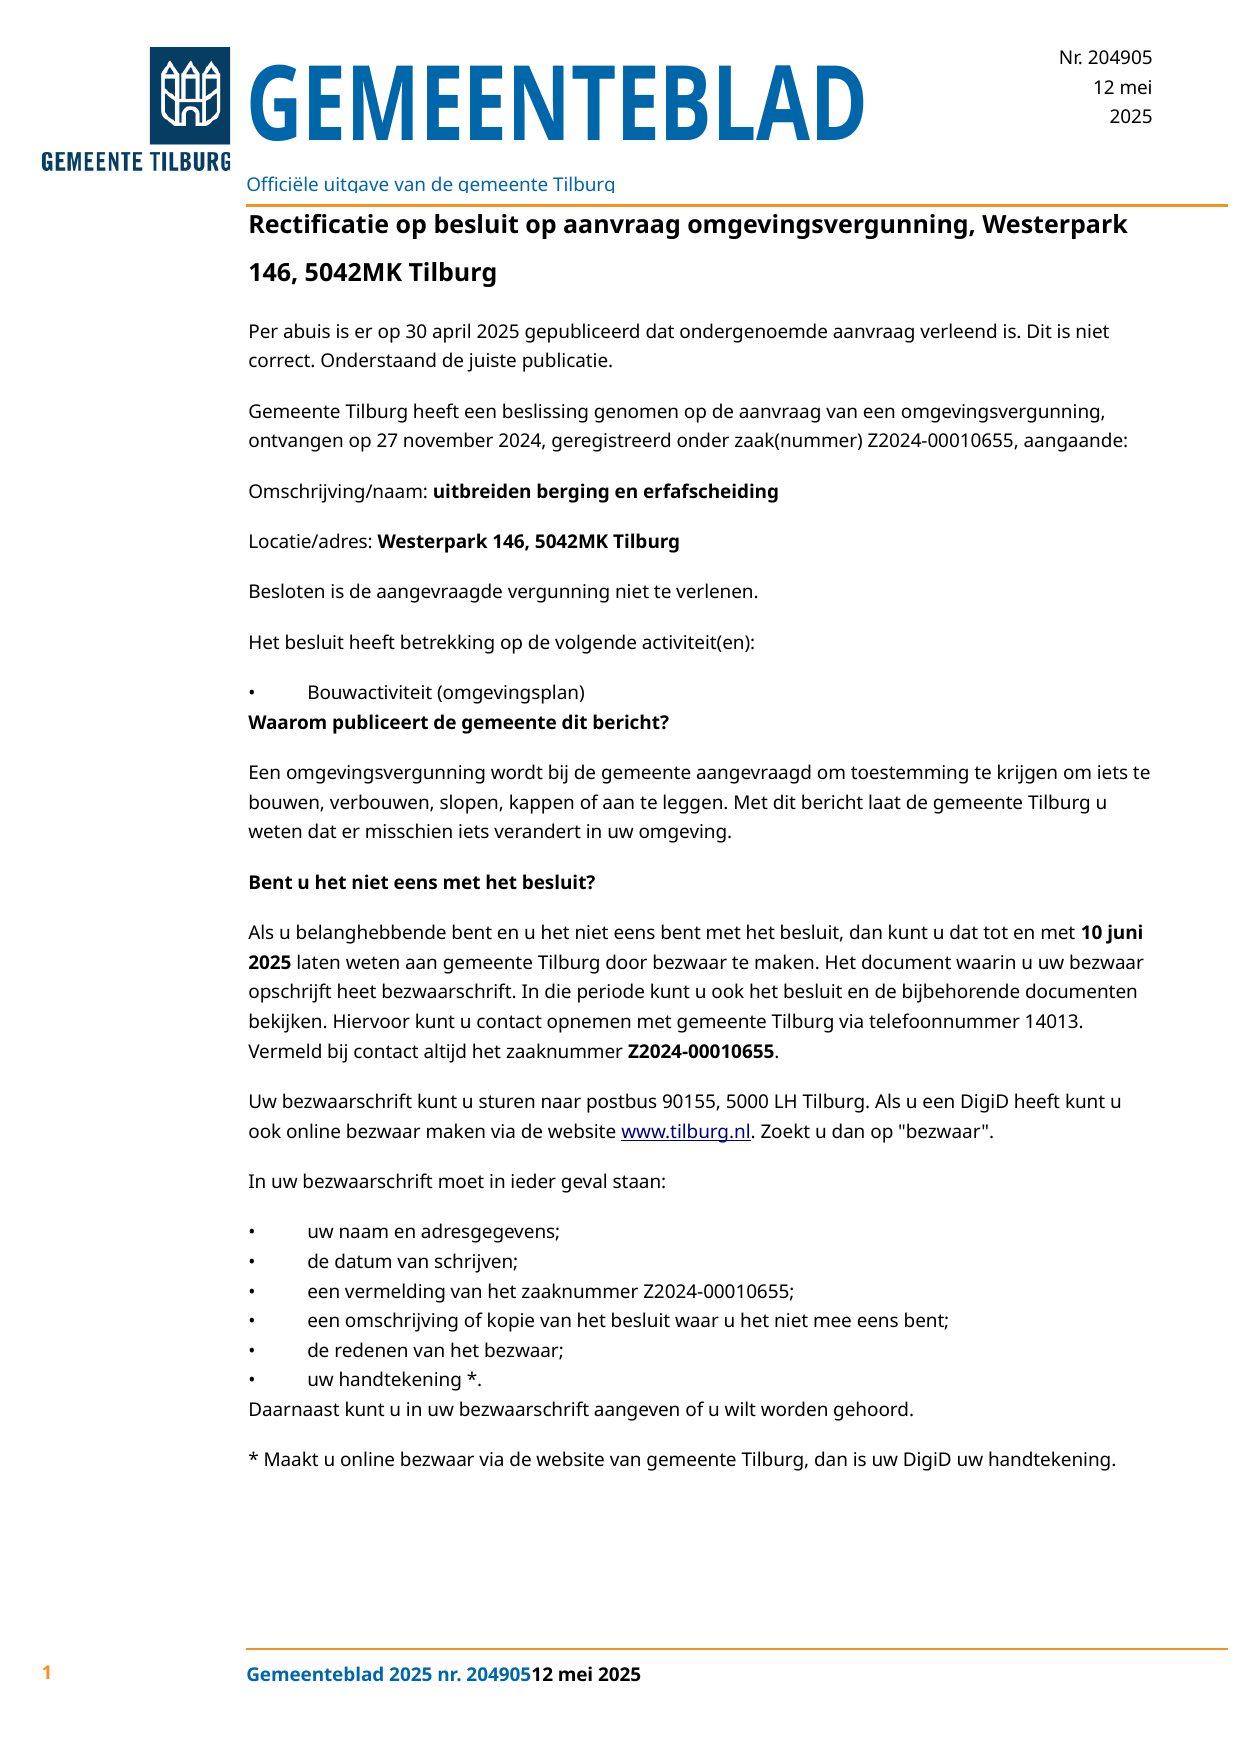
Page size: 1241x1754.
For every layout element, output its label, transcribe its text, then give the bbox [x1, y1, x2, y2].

list de datum van schrijven; [248, 1248, 1152, 1274]
list een vermelding van het zaaknummer Z2024-00010655; [248, 1278, 1152, 1304]
text Bent u het niet eens met het besluit? [248, 869, 1152, 895]
text Gemeente Tilburg heeft een beslissing genomen op de aanvraag van een omgevingsvergunning, ontvangen op 27 november 2024, geregistreerd onder zaak(nummer) Z2024-00010655, aangaande: [248, 398, 1152, 453]
text Rectificatie op besluit op aanvraag omgevingsvergunning, Westerpark 146, 5042MK Tilburg [248, 207, 1152, 288]
text In uw bezwaarschrift moet in ieder geval staan: [248, 1168, 1152, 1194]
list de redenen van het bezwaar; [248, 1337, 1152, 1363]
text Daarnaast kunt u in uw bezwaarschrift aangeven of u wilt worden gehoord. [248, 1396, 1152, 1422]
text Omschrijving/naam: uitbreiden berging en erfafscheiding [248, 478, 1152, 504]
list een omschrijving of kopie van het besluit waar u het niet mee eens bent; [248, 1307, 1152, 1333]
text Een omgevingsvergunning wordt bij de gemeente aangevraagd om toestemming te krijgen om iets te bouwen, verbouwen, slopen, kappen of aan te leggen. Met dit bericht laat de gemeente Tilburg u weten dat er misschien iets verandert in uw omgeving. [248, 759, 1152, 844]
text Besloten is de aangevraagde vergunning niet te verlenen. [248, 579, 1152, 604]
list Bouwactiviteit (omgevingsplan) [248, 679, 1152, 705]
text Uw bezwaarschrift kunt u sturen naar postbus 90155, 5000 LH Tilburg. Als u een DigiD heeft kunt u ook online bezwaar maken via de website www.tilburg.nl. Zoekt u dan op "bezwaar". [248, 1088, 1152, 1144]
text * Maakt u online bezwaar via de website van gemeente Tilburg, dan is uw DigiD uw handtekening. [248, 1447, 1152, 1472]
text Locatie/adres: Westerpark 146, 5042MK Tilburg [248, 528, 1152, 554]
list uw naam en adresgegevens; [248, 1219, 1152, 1244]
text Waarom publiceert de gemeente dit bericht? [248, 709, 1152, 735]
text Het besluit heeft betrekking op de volgende activiteit(en): [248, 629, 1152, 655]
text Als u belanghebbende bent en u het niet eens bent met het besluit, dan kunt u dat tot en met 10 juni 2025 laten weten aan gemeente Tilburg door bezwaar te maken. Het document waarin u uw bezwaar opschrijft heet bezwaarschrift. In die periode kunt u ook het besluit en de bijbehorende documenten bekijken. Hiervoor kunt u contact opnemen met gemeente Tilburg via telefoonnummer 14013. Vermeld bij contact altijd het zaaknummer Z2024-00010655. [248, 919, 1152, 1064]
list uw handtekening *. [248, 1367, 1152, 1392]
text Per abuis is er op 30 april 2025 gepubliceerd dat ondergenoemde aanvraag verleend is. Dit is niet correct. Onderstaand de juiste publicatie. [248, 318, 1152, 373]
picture [41, 47, 231, 172]
